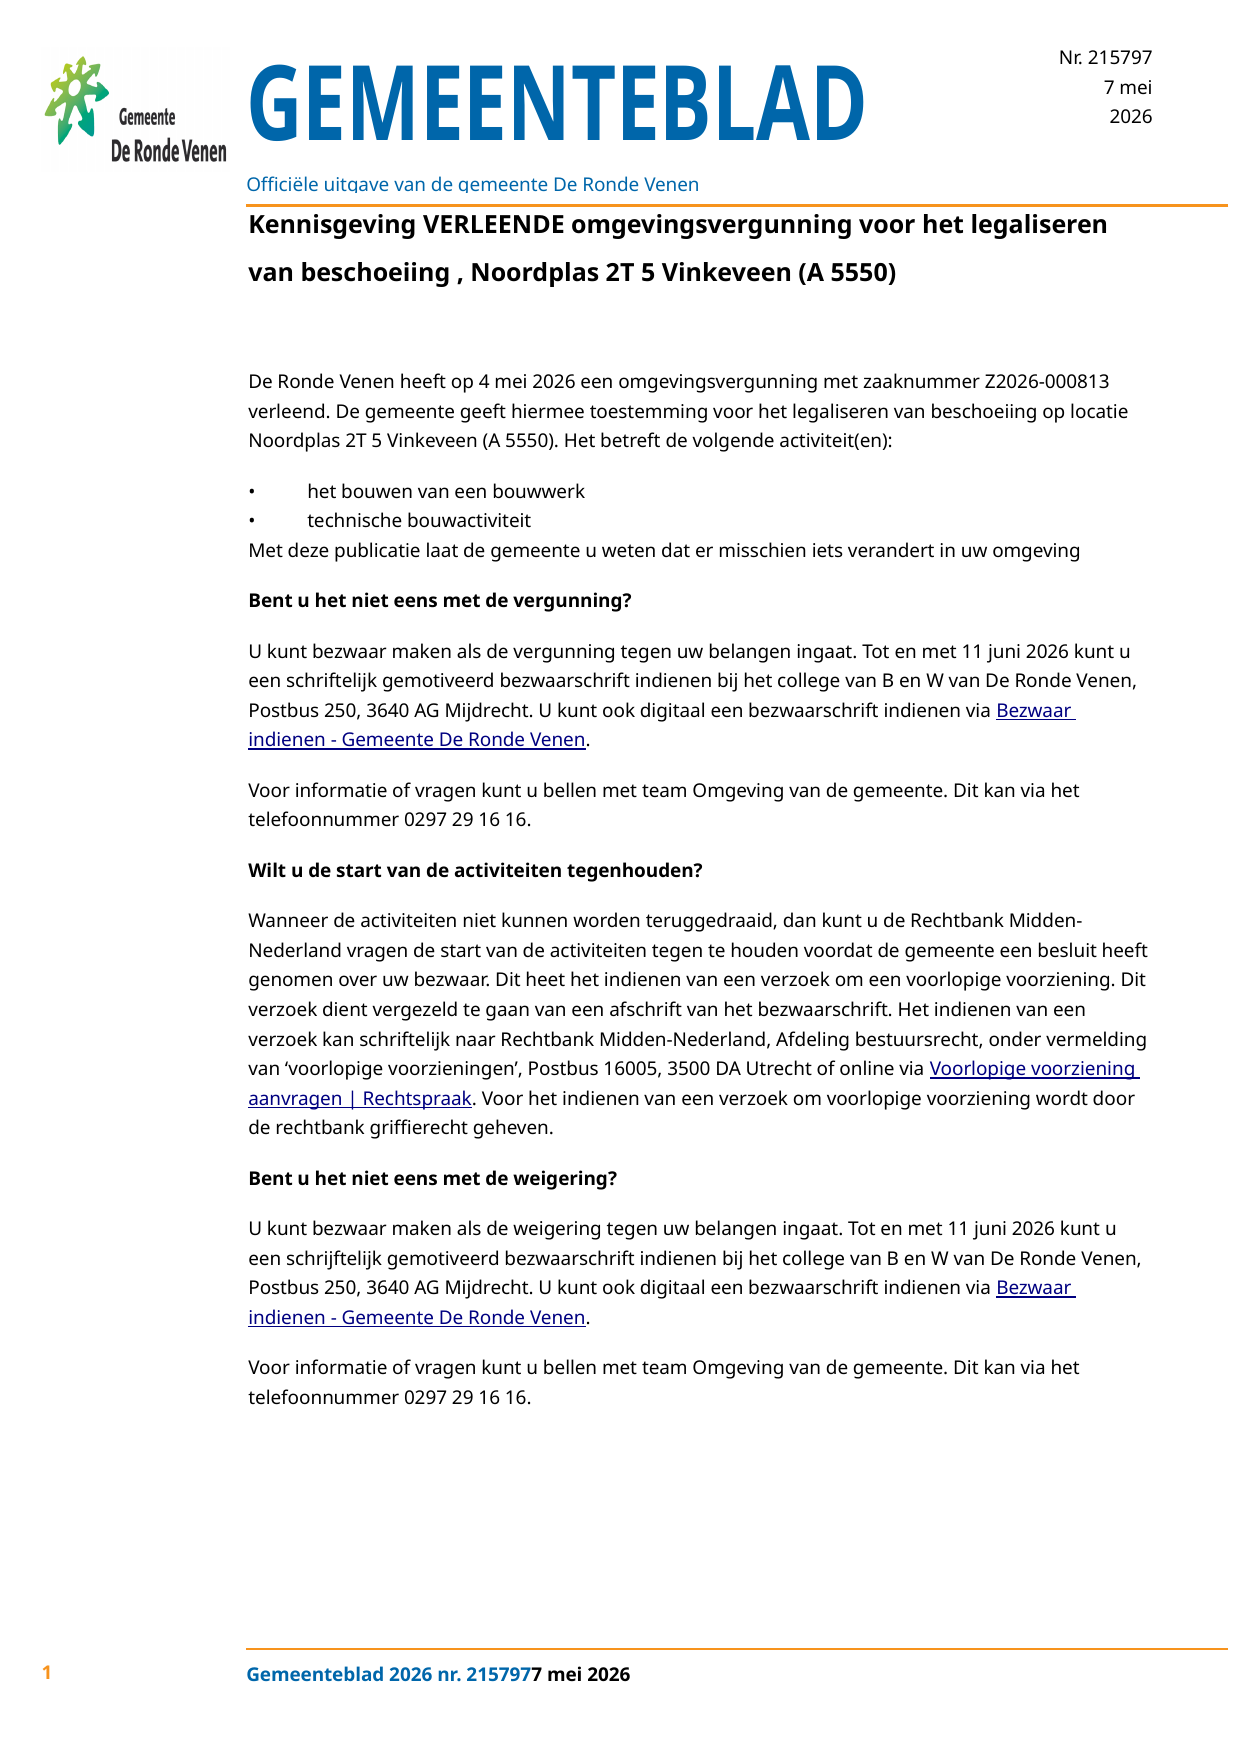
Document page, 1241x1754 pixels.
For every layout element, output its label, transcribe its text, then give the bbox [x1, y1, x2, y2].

text De Ronde Venen heeft op 4 mei 2026 een omgevingsvergunning met zaaknummer Z2026-000813 verleend. De gemeente geeft hiermee toestemming voor het legaliseren van beschoeiing op locatie Noordplas 2T 5 Vinkeveen (A 5550). Het betreft de volgende activiteit(en): [248, 368, 1152, 453]
picture [41, 47, 231, 172]
text Bent u het niet eens met de vergunning? [248, 587, 1152, 613]
text U kunt bezwaar maken als de weigering tegen uw belangen ingaat. Tot en met 11 juni 2026 kunt u een schrijftelijk gemotiveerd bezwaarschrift indienen bij het college van B en W van De Ronde Venen, Postbus 250, 3640 AG Mijdrecht. U kunt ook digitaal een bezwaarschrift indienen via Bezwaar indienen - Gemeente De Ronde Venen. [248, 1215, 1152, 1330]
text Wanneer de activiteiten niet kunnen worden teruggedraaid, dan kunt u de Rechtbank Midden-Nederland vragen de start van de activiteiten tegen te houden voordat de gemeente een besluit heeft genomen over uw bezwaar. Dit heet het indienen van een verzoek om een voorlopige voorziening. Dit verzoek dient vergezeld te gaan van een afschrift van het bezwaarschrift. Het indienen van een verzoek kan schriftelijk naar Rechtbank Midden-Nederland, Afdeling bestuursrecht, onder vermelding van ‘voorlopige voorzieningen’, Postbus 16005, 3500 DA Utrecht of online via Voorlopige voorziening aanvragen | Rechtspraak. Voor het indienen van een verzoek om voorlopige voorziening wordt door de rechtbank griffierecht geheven. [248, 907, 1152, 1140]
text U kunt bezwaar maken als de vergunning tegen uw belangen ingaat. Tot en met 11 juni 2026 kunt u een schriftelijk gemotiveerd bezwaarschrift indienen bij het college van B en W van De Ronde Venen, Postbus 250, 3640 AG Mijdrecht. U kunt ook digitaal een bezwaarschrift indienen via Bezwaar indienen - Gemeente De Ronde Venen. [248, 638, 1152, 752]
text Bent u het niet eens met de weigering? [248, 1165, 1152, 1191]
list het bouwen van een bouwwerk [248, 478, 1152, 504]
text Voor informatie of vragen kunt u bellen met team Omgeving van de gemeente. Dit kan via het telefoonnummer 0297 29 16 16. [248, 1354, 1152, 1410]
text Voor informatie of vragen kunt u bellen met team Omgeving van de gemeente. Dit kan via het telefoonnummer 0297 29 16 16. [248, 777, 1152, 832]
text Wilt u de start van de activiteiten tegenhouden? [248, 857, 1152, 883]
list technische bouwactiviteit [248, 507, 1152, 533]
text Met deze publicatie laat de gemeente u weten dat er misschien iets verandert in uw omgeving [248, 537, 1152, 563]
text Kennisgeving VERLEENDE omgevingsvergunning voor het legaliseren van beschoeiing , Noordplas 2T 5 Vinkeveen (A 5550) [248, 207, 1152, 288]
